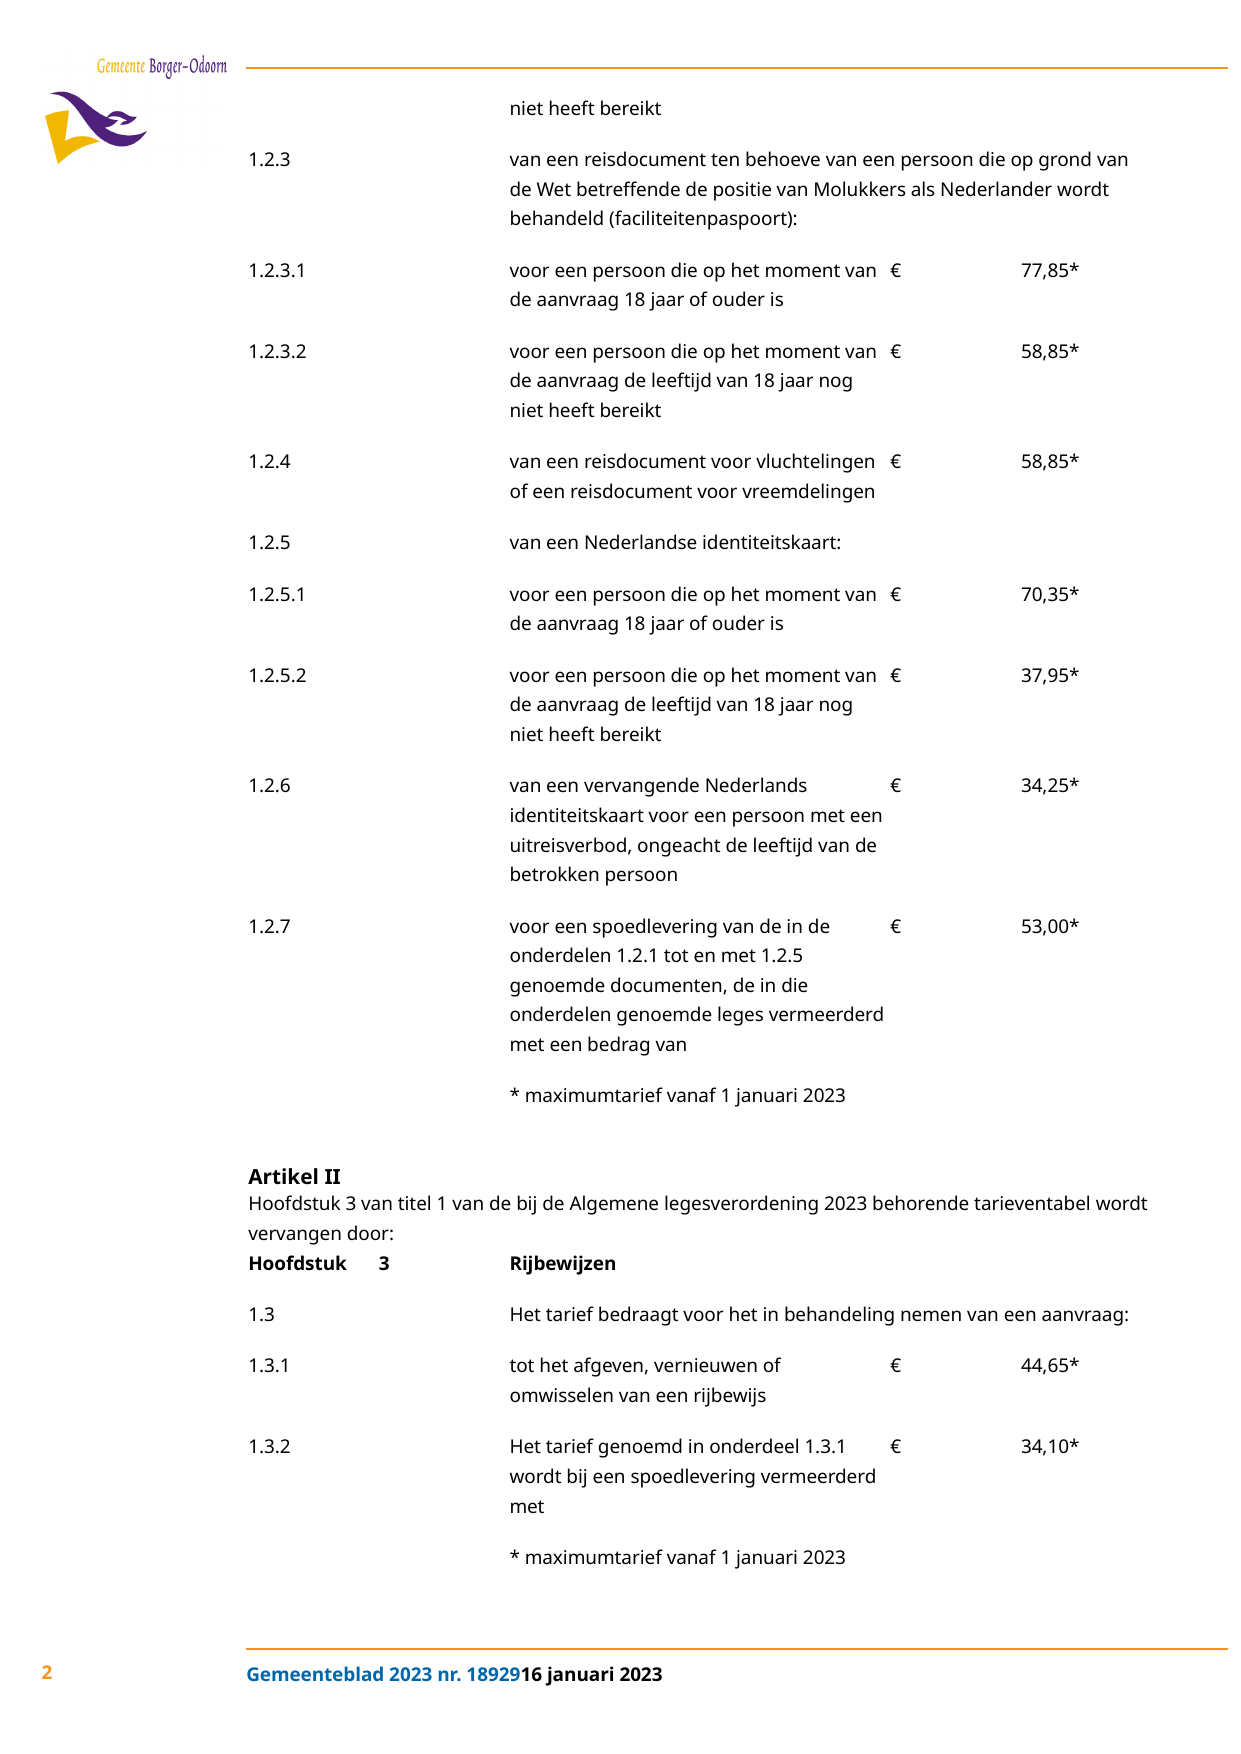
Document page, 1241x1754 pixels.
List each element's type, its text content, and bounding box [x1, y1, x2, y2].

table_cell [379, 581, 509, 636]
table_cell [248, 231, 379, 257]
table_cell [379, 1057, 509, 1083]
table_cell [509, 636, 890, 662]
table_cell 1.2.5.1 [248, 581, 379, 636]
table_cell € [890, 338, 1021, 423]
table_cell [509, 423, 890, 448]
table_cell [248, 555, 379, 581]
table_cell [1021, 312, 1152, 338]
table_cell [1021, 1276, 1152, 1301]
table_cell [1021, 887, 1152, 913]
table_cell [1021, 504, 1152, 529]
table_cell [379, 1353, 509, 1408]
table_cell [379, 1519, 509, 1544]
table_cell € [890, 913, 1021, 1057]
table_cell [890, 636, 1021, 662]
table_cell [248, 887, 379, 913]
table_cell [248, 121, 379, 146]
table_cell niet heeft bereikt [509, 95, 890, 121]
table_cell voor een persoon die op het moment van de aanvraag de leeftijd van 18 jaar nog niet heeft bereikt [509, 338, 890, 423]
table_cell [248, 504, 379, 529]
table_cell [379, 913, 509, 1057]
table_cell [890, 1276, 1021, 1301]
table_cell voor een spoedlevering van de in de onderdelen 1.2.1 tot en met 1.2.5 genoemde documenten, de in die onderdelen genoemde leges vermeerderd met een bedrag van [509, 913, 890, 1057]
table_cell [890, 1408, 1021, 1434]
table_cell [379, 636, 509, 662]
table_cell [379, 662, 509, 747]
table_cell [509, 121, 890, 146]
table_cell [379, 1434, 509, 1519]
table_header [1021, 1250, 1152, 1276]
table_cell [890, 530, 1021, 555]
table_cell [379, 1327, 509, 1353]
table_cell [248, 312, 379, 338]
table_cell [379, 95, 509, 121]
table_cell [1021, 1083, 1152, 1108]
table_cell 1.2.6 [248, 773, 379, 887]
table_cell [1021, 231, 1152, 257]
table_cell [379, 121, 509, 146]
table_cell [379, 257, 509, 312]
table_cell [890, 1057, 1021, 1083]
table_cell van een reisdocument voor vluchtelingen of een reisdocument voor vreemdelingen [509, 449, 890, 504]
table_cell voor een persoon die op het moment van de aanvraag 18 jaar of ouder is [509, 257, 890, 312]
table_cell [1021, 1327, 1152, 1353]
table_cell [890, 555, 1021, 581]
table_cell 58,85* [1021, 338, 1152, 423]
table_cell [379, 530, 509, 555]
table_cell [890, 747, 1021, 773]
table_header Rijbewijzen [509, 1250, 890, 1276]
table_cell [248, 1544, 379, 1570]
table_cell [1021, 1408, 1152, 1434]
table_cell [509, 1057, 890, 1083]
table_cell voor een persoon die op het moment van de aanvraag de leeftijd van 18 jaar nog niet heeft bereikt [509, 662, 890, 747]
table_cell [248, 1276, 379, 1301]
table_cell [379, 504, 509, 529]
table_cell 70,35* [1021, 581, 1152, 636]
table_cell 37,95* [1021, 662, 1152, 747]
table_cell [379, 1544, 509, 1570]
table_cell [1021, 555, 1152, 581]
table_cell [509, 312, 890, 338]
table_header Hoofdstuk [248, 1250, 379, 1276]
table_cell [379, 449, 509, 504]
table_cell [379, 1083, 509, 1108]
table_cell [379, 555, 509, 581]
table_cell [379, 1276, 509, 1301]
table_cell voor een persoon die op het moment van de aanvraag 18 jaar of ouder is [509, 581, 890, 636]
table_cell [379, 1301, 509, 1327]
table_cell [890, 423, 1021, 448]
table_cell Het tarief genoemd in onderdeel 1.3.1 wordt bij een spoedlevering vermeerderd met [509, 1434, 890, 1519]
table_cell 34,10* [1021, 1434, 1152, 1519]
table_cell Het tarief bedraagt voor het in behandeling nemen van een aanvraag: [509, 1301, 1152, 1327]
table_cell [379, 312, 509, 338]
table_cell [379, 747, 509, 773]
table_cell € [890, 773, 1021, 887]
table_cell € [890, 1353, 1021, 1408]
table_cell [248, 747, 379, 773]
table_cell 1.3.1 [248, 1353, 379, 1408]
table_cell [248, 1083, 379, 1108]
text Hoofdstuk 3 van titel 1 van de bij de Algemene legesverordening 2023 behorende tarieventabel wordt vervangen door: [248, 1191, 1152, 1246]
table_cell [890, 312, 1021, 338]
table_cell [1021, 1519, 1152, 1544]
table_cell [509, 887, 890, 913]
table_cell [890, 231, 1021, 257]
table_cell [890, 1083, 1021, 1108]
table_cell [379, 338, 509, 423]
table_cell 34,25* [1021, 773, 1152, 887]
table_cell 1.2.4 [248, 449, 379, 504]
table_cell € [890, 257, 1021, 312]
table_cell * maximumtarief vanaf 1 januari 2023 [509, 1544, 890, 1570]
table_cell [509, 1408, 890, 1434]
table_cell € [890, 662, 1021, 747]
picture [41, 47, 231, 172]
table_cell [248, 1327, 379, 1353]
table_cell [379, 423, 509, 448]
table_cell [1021, 1057, 1152, 1083]
table_cell * maximumtarief vanaf 1 januari 2023 [509, 1083, 890, 1108]
table_cell [379, 1408, 509, 1434]
table_cell [248, 1519, 379, 1544]
table_cell 1.2.5 [248, 530, 379, 555]
table_cell [890, 121, 1021, 146]
table_cell [1021, 530, 1152, 555]
table_cell € [890, 449, 1021, 504]
table_cell 58,85* [1021, 449, 1152, 504]
table_cell [509, 747, 890, 773]
table_cell [509, 231, 890, 257]
table_cell [509, 1276, 890, 1301]
table_cell [509, 1519, 890, 1544]
table_cell [509, 1327, 890, 1353]
table_cell [890, 1519, 1021, 1544]
table_cell 1.3.2 [248, 1434, 379, 1519]
table_cell 1.3 [248, 1301, 379, 1327]
table_cell [248, 636, 379, 662]
table_cell 44,65* [1021, 1353, 1152, 1408]
table_cell [248, 1408, 379, 1434]
table_cell [890, 95, 1021, 121]
table_cell [509, 504, 890, 529]
table_cell van een Nederlandse identiteitskaart: [509, 530, 890, 555]
table_cell 1.2.3.2 [248, 338, 379, 423]
table_cell 77,85* [1021, 257, 1152, 312]
table_cell [890, 1327, 1021, 1353]
table_cell 1.2.7 [248, 913, 379, 1057]
table_cell [1021, 423, 1152, 448]
table_cell tot het afgeven, vernieuwen of omwisselen van een rijbewijs [509, 1353, 890, 1408]
table_cell [379, 887, 509, 913]
table_cell [379, 146, 509, 231]
table_cell [248, 95, 379, 121]
table_header [890, 1250, 1021, 1276]
table_cell [1021, 1544, 1152, 1570]
table_cell € [890, 1434, 1021, 1519]
table_cell [1021, 95, 1152, 121]
table_cell [1021, 121, 1152, 146]
table_cell [509, 555, 890, 581]
table_cell 1.2.3 [248, 146, 379, 231]
table_cell van een vervangende Nederlands identiteitskaart voor een persoon met een uitreisverbod, ongeacht de leeftijd van de betrokken persoon [509, 773, 890, 887]
table_cell [890, 1544, 1021, 1570]
table_cell [248, 1057, 379, 1083]
table_cell € [890, 581, 1021, 636]
table_cell 53,00* [1021, 913, 1152, 1057]
table_cell van een reisdocument ten behoeve van een persoon die op grond van de Wet betreffende de positie van Molukkers als Nederlander wordt behandeld (faciliteitenpaspoort): [509, 146, 1152, 231]
table_cell 1.2.5.2 [248, 662, 379, 747]
table_cell [890, 504, 1021, 529]
table_cell [379, 773, 509, 887]
table_cell [890, 887, 1021, 913]
table_cell [1021, 636, 1152, 662]
table_cell [379, 231, 509, 257]
table_cell [1021, 747, 1152, 773]
table_header 3 [379, 1250, 509, 1276]
table_cell [248, 423, 379, 448]
text Artikel II [248, 1162, 1152, 1191]
table_cell 1.2.3.1 [248, 257, 379, 312]
